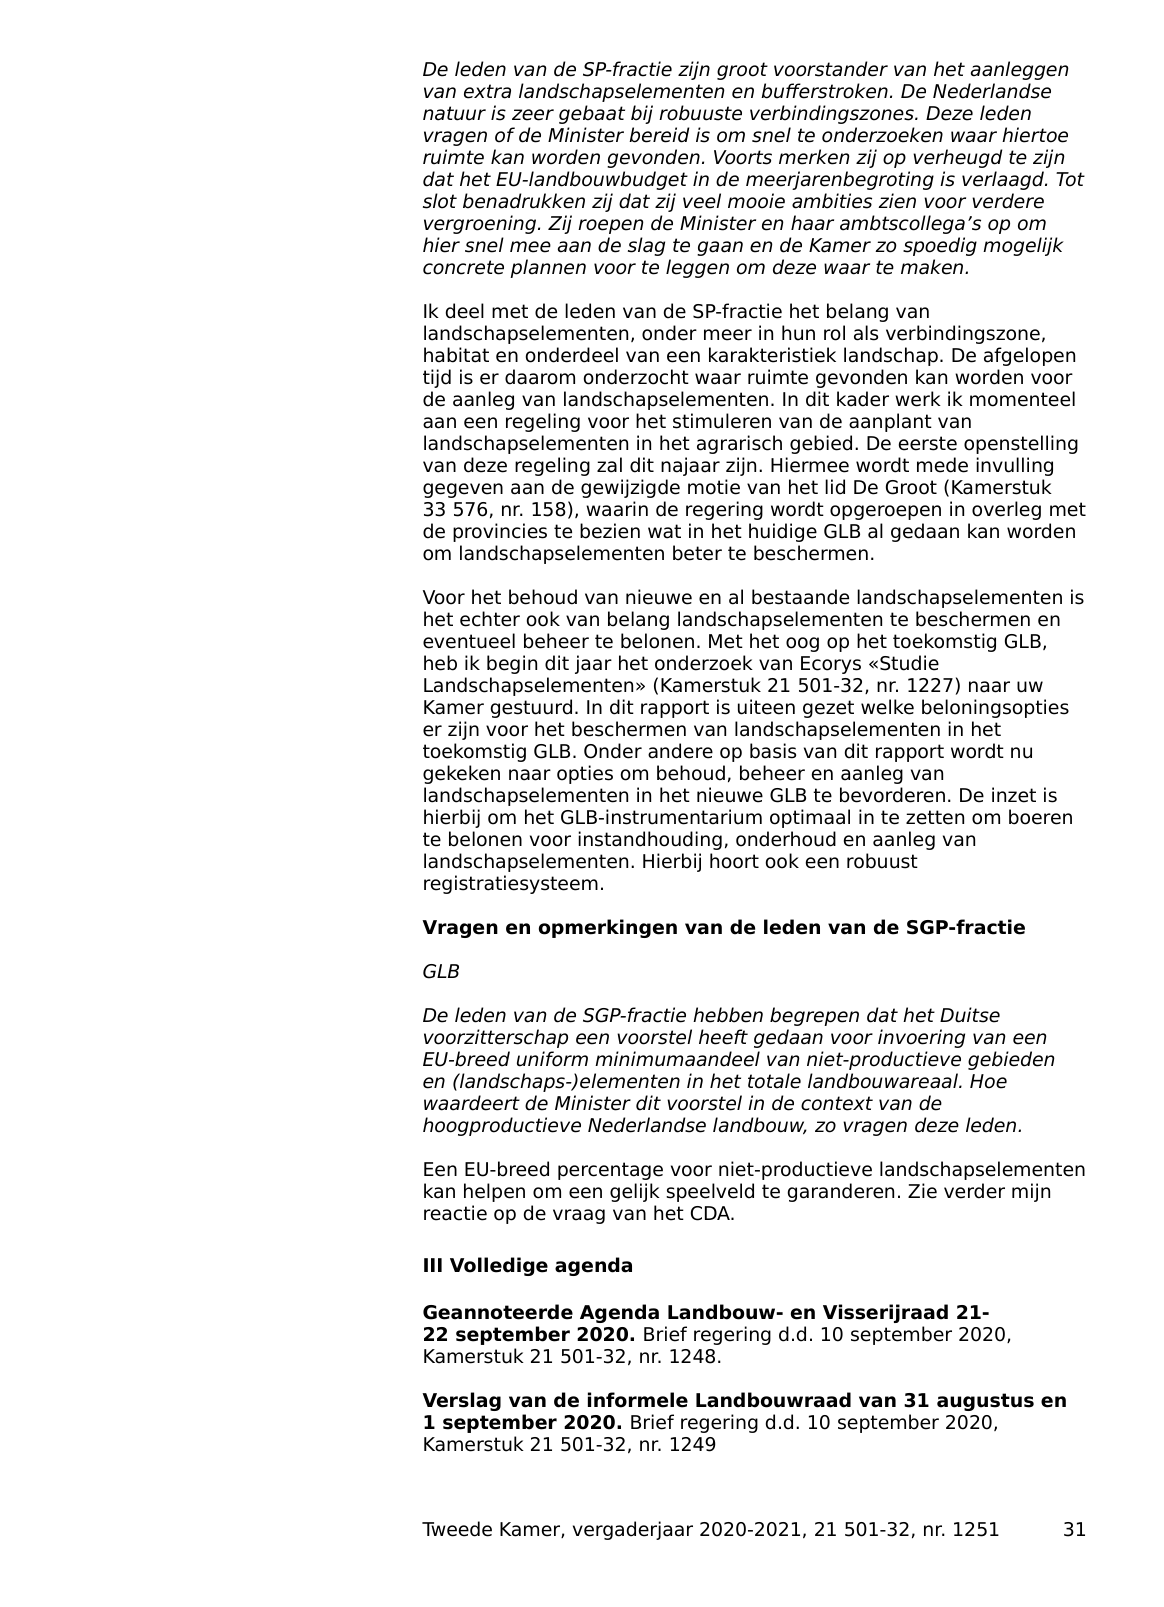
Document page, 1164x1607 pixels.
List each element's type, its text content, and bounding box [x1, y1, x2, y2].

text De leden van de SP-fractie zijn groot voorstander van het aanleggen van extra landschapselementen en bufferstroken. De Nederlandse natuur is zeer gebaat bij robuuste verbindingszones. Deze leden vragen of de Minister bereid is om snel te onderzoeken waar hiertoe ruimte kan worden gevonden. Voorts merken zij op verheugd te zijn dat het EU-landbouwbudget in de meerjarenbegroting is verlaagd. Tot slot benadrukken zij dat zij veel mooie ambities zien voor verdere vergroening. Zij roepen de Minister en haar ambtscollega’s op om hier snel mee aan de slag te gaan en de Kamer zo spoedig mogelijk concrete plannen voor te leggen om deze waar te maken. [422, 59, 1087, 279]
text De leden van de SGP-fractie hebben begrepen dat het Duitse voorzitterschap een voorstel heeft gedaan voor invoering van een EU-breed uniform minimumaandeel van niet-productieve gebieden en (landschaps-)elementen in het totale landbouwareaal. Hoe waardeert de Minister dit voorstel in de context van de hoogproductieve Nederlandse landbouw, zo vragen deze leden. [422, 1005, 1087, 1137]
subtitle Vragen en opmerkingen van de leden van de SGP-fractie [422, 917, 1087, 939]
subtitle III Volledige agenda [422, 1255, 1087, 1277]
subtitle GLB [422, 961, 1087, 983]
text Verslag van de informele Landbouwraad van 31 augustus en 1 september 2020. Brief regering d.d. 10 september 2020, Kamerstuk 21 501-32, nr. 1249 [422, 1390, 1087, 1456]
text Voor het behoud van nieuwe en al bestaande landschapselementen is het echter ook van belang landschapselementen te beschermen en eventueel beheer te belonen. Met het oog op het toekomstig GLB, heb ik begin dit jaar het onderzoek van Ecorys «Studie Landschapselementen» (Kamerstuk 21 501-32, nr. 1227) naar uw Kamer gestuurd. In dit rapport is uiteen gezet welke beloningsopties er zijn voor het beschermen van landschapselementen in het toekomstig GLB. Onder andere op basis van dit rapport wordt nu gekeken naar opties om behoud, beheer en aanleg van landschapselementen in het nieuwe GLB te bevorderen. De inzet is hierbij om het GLB-instrumentarium optimaal in te zetten om boeren te belonen voor instandhouding, onderhoud en aanleg van landschapselementen. Hierbij hoort ook een robuust registratiesysteem. [422, 587, 1087, 895]
text Geannoteerde Agenda Landbouw- en Visserijraad 21-22 september 2020. Brief regering d.d. 10 september 2020, Kamerstuk 21 501-32, nr. 1248. [422, 1302, 1087, 1368]
text Een EU-breed percentage voor niet-productieve landschapselementen kan helpen om een gelijk speelveld te garanderen. Zie verder mijn reactie op de vraag van het CDA. [422, 1159, 1087, 1225]
text Ik deel met de leden van de SP-fractie het belang van landschapselementen, onder meer in hun rol als verbindingszone, habitat en onderdeel van een karakteristiek landschap. De afgelopen tijd is er daarom onderzocht waar ruimte gevonden kan worden voor de aanleg van landschapselementen. In dit kader werk ik momenteel aan een regeling voor het stimuleren van de aanplant van landschapselementen in het agrarisch gebied. De eerste openstelling van deze regeling zal dit najaar zijn. Hiermee wordt mede invulling gegeven aan de gewijzigde motie van het lid De Groot (Kamerstuk 33 576, nr. 158), waarin de regering wordt opgeroepen in overleg met de provincies te bezien wat in het huidige GLB al gedaan kan worden om landschapselementen beter te beschermen. [422, 301, 1087, 565]
